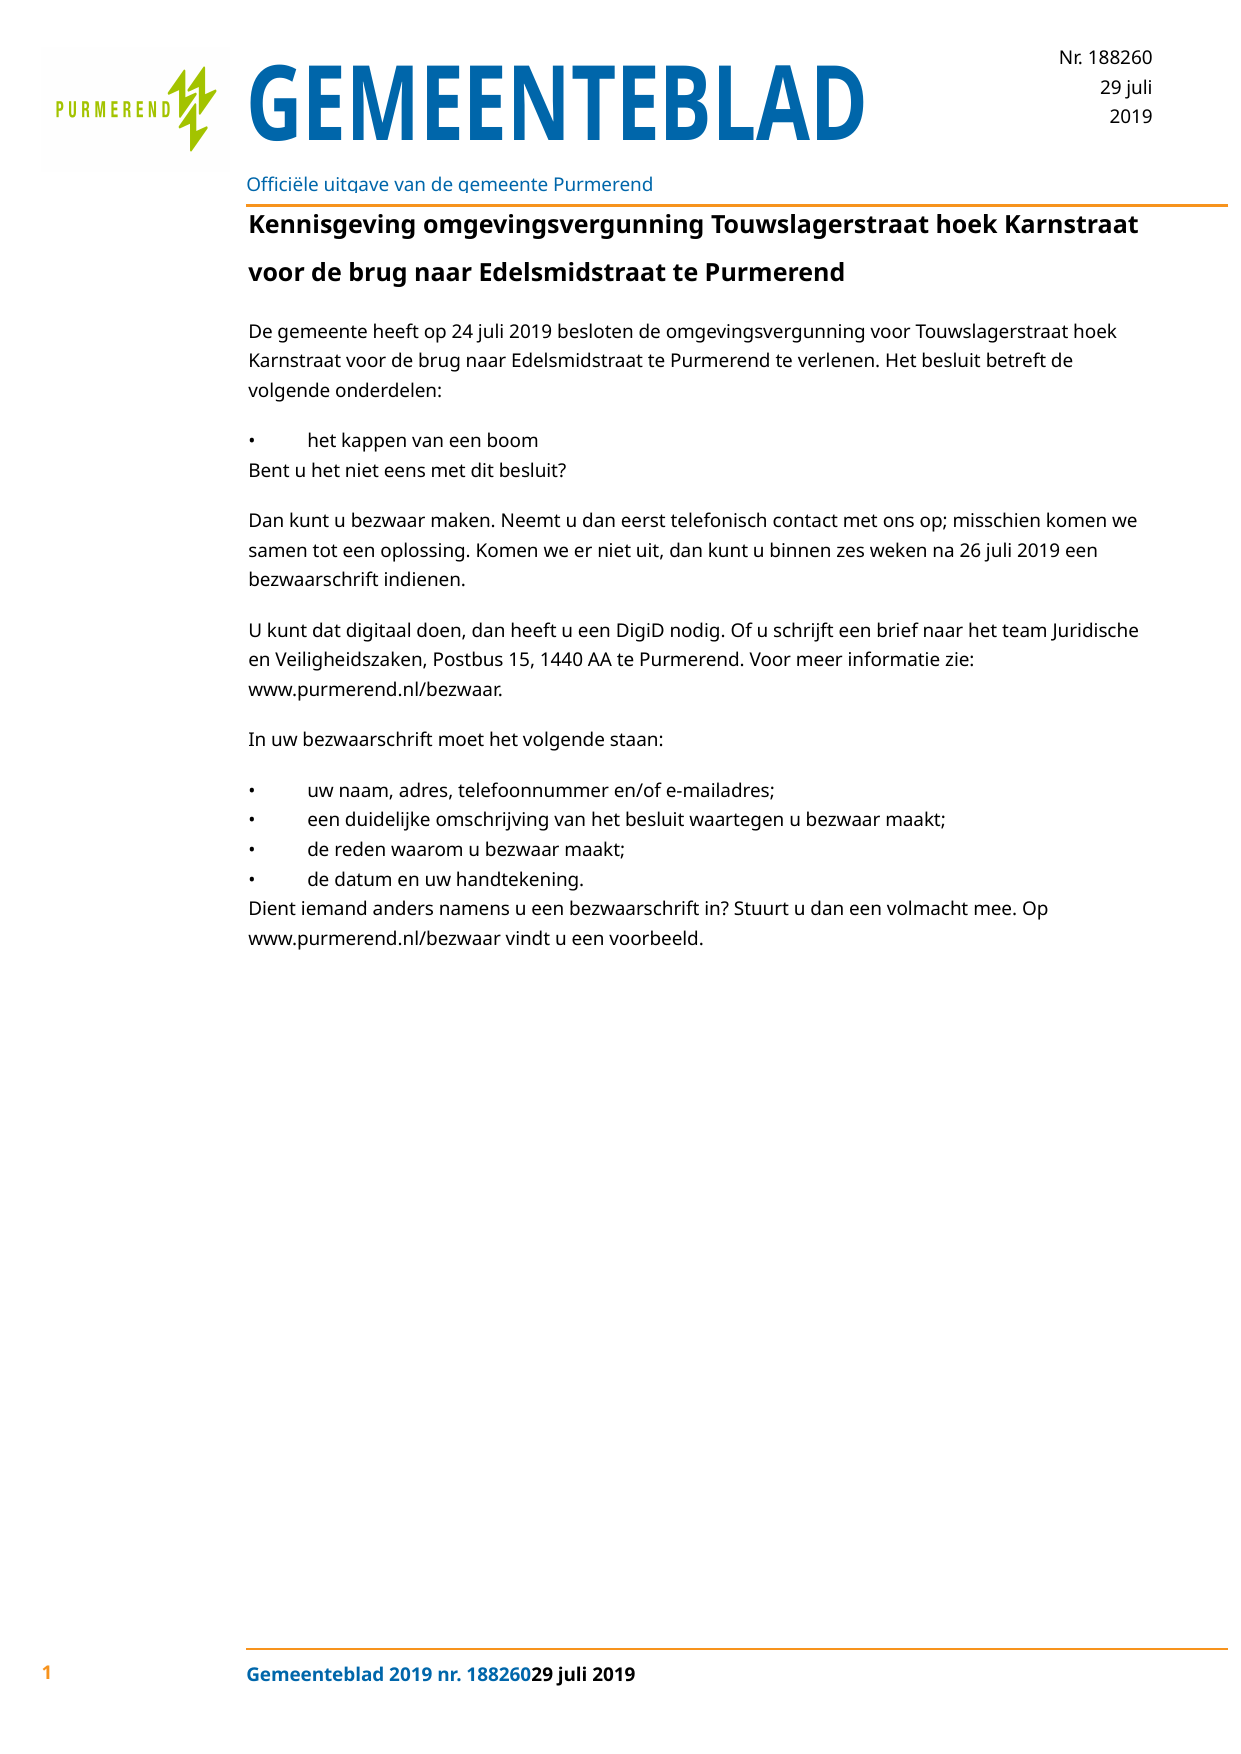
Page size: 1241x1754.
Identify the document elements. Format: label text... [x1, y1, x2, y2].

text U kunt dat digitaal doen, dan heeft u een DigiD nodig. Of u schrijft een brief naar het team Juridische en Veiligheidszaken, Postbus 15, 1440 AA te Purmerend. Voor meer informatie zie: www.purmerend.nl/bezwaar. [248, 617, 1152, 702]
list uw naam, adres, telefoonnummer en/of e-mailadres; [248, 777, 1152, 803]
text De gemeente heeft op 24 juli 2019 besloten de omgevingsvergunning voor Touwslagerstraat hoek Karnstraat voor de brug naar Edelsmidstraat te Purmerend te verlenen. Het besluit betreft de volgende onderdelen: [248, 318, 1152, 403]
list het kappen van een boom [248, 427, 1152, 453]
text Dan kunt u bezwaar maken. Neemt u dan eerst telefonisch contact met ons op; misschien komen we samen tot een oplossing. Komen we er niet uit, dan kunt u binnen zes weken na 26 juli 2019 een bezwaarschrift indienen. [248, 507, 1152, 592]
text Dient iemand anders namens u een bezwaarschrift in? Stuurt u dan een volmacht mee. Op www.purmerend.nl/bezwaar vindt u een voorbeeld. [248, 895, 1152, 951]
picture [41, 47, 231, 172]
list de reden waarom u bezwaar maakt; [248, 836, 1152, 862]
list de datum en uw handtekening. [248, 866, 1152, 892]
text Kennisgeving omgevingsvergunning Touwslagerstraat hoek Karnstraat voor de brug naar Edelsmidstraat te Purmerend [248, 207, 1152, 288]
list een duidelijke omschrijving van het besluit waartegen u bezwaar maakt; [248, 807, 1152, 832]
text In uw bezwaarschrift moet het volgende staan: [248, 727, 1152, 752]
text Bent u het niet eens met dit besluit? [248, 457, 1152, 483]
